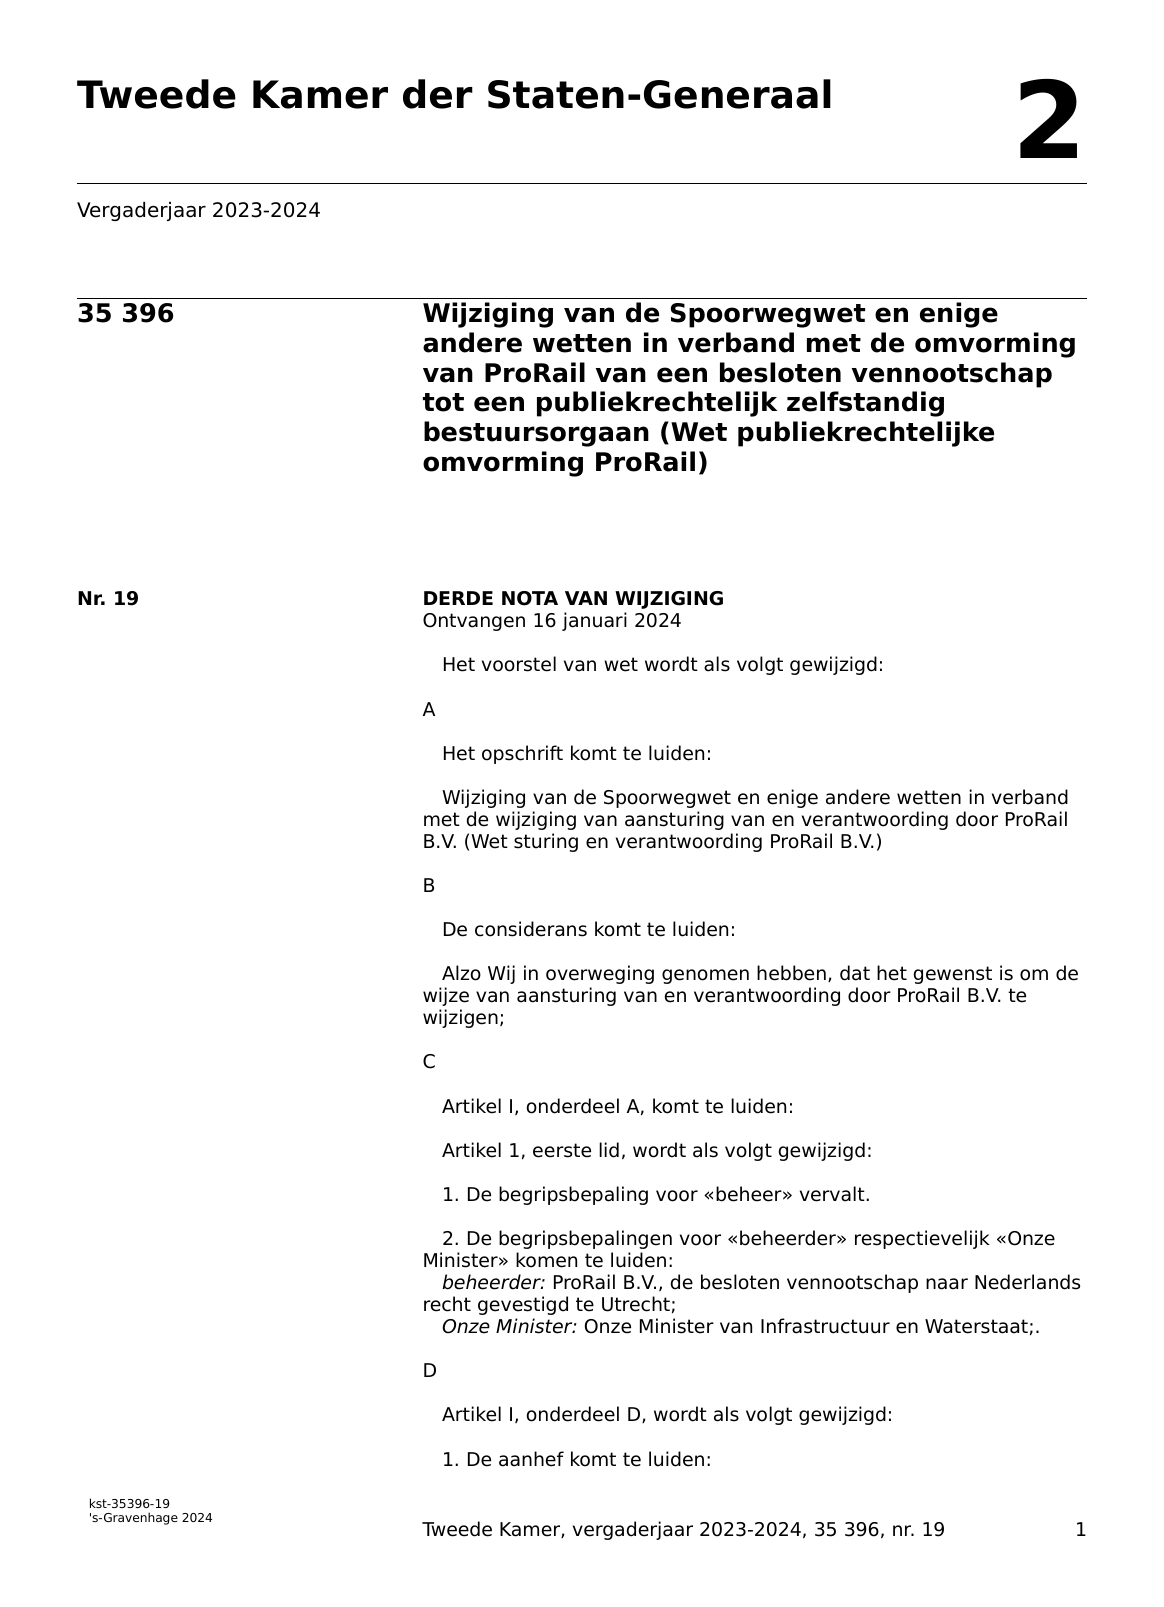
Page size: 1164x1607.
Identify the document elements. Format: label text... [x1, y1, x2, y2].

text Alzo Wij in overweging genomen hebben, dat het gewenst is om de wijze van aansturing van en verantwoording door ProRail B.V. te wijzigen; [422, 963, 1087, 1029]
subtitle A [422, 698, 1087, 720]
text 's-Gravenhage 2024 [88, 1511, 323, 1525]
text Artikel I, onderdeel D, wordt als volgt gewijzigd: [422, 1404, 1087, 1426]
text Het opschrift komt te luiden: [422, 743, 1087, 764]
text kst-35396-19 [88, 1497, 323, 1511]
text Wijziging van de Spoorwegwet en enige andere wetten in verband met de wijziging van aansturing van en verantwoording door ProRail B.V. (Wet sturing en verantwoording ProRail B.V.) [422, 787, 1087, 853]
text 1. De begripsbepaling voor «beheer» vervalt. [422, 1184, 1087, 1206]
subtitle D [422, 1360, 1087, 1382]
text De considerans komt te luiden: [422, 919, 1087, 941]
text 1. De aanhef komt te luiden: [422, 1448, 1087, 1470]
text 2. De begripsbepalingen voor «beheerder» respectievelijk «Onze Minister» komen te luiden: [422, 1228, 1087, 1272]
text Onze Minister: Onze Minister van Infrastructuur en Waterstaat;. [422, 1316, 1087, 1338]
text Artikel I, onderdeel A, komt te luiden: [422, 1096, 1087, 1117]
table_cell Vergaderjaar 2023-2024 [77, 184, 1087, 298]
table_header Tweede Kamer der Staten-Generaal [77, 59, 886, 183]
subtitle B [422, 875, 1087, 897]
subtitle C [422, 1051, 1087, 1073]
subtitle 35 396 Wijziging van de Spoorwegwet en enige andere wetten in verband met de omvorming van ProRail van een besloten vennootschap tot een publiekrechtelijk zelfstandig bestuursorgaan (Wet publiekrechtelijke omvorming ProRail) [77, 299, 1087, 477]
table_header 2 [886, 59, 1087, 183]
text Artikel 1, eerste lid, wordt als volgt gewijzigd: [422, 1140, 1087, 1162]
text Het voorstel van wet wordt als volgt gewijzigd: [422, 654, 1087, 676]
text Ontvangen 16 januari 2024 [422, 610, 1087, 632]
subtitle Nr. 19 DERDE NOTA VAN WIJZIGING [77, 588, 1087, 610]
text beheerder: ProRail B.V., de besloten vennootschap naar Nederlands recht gevestigd te Utrecht; [422, 1272, 1087, 1316]
